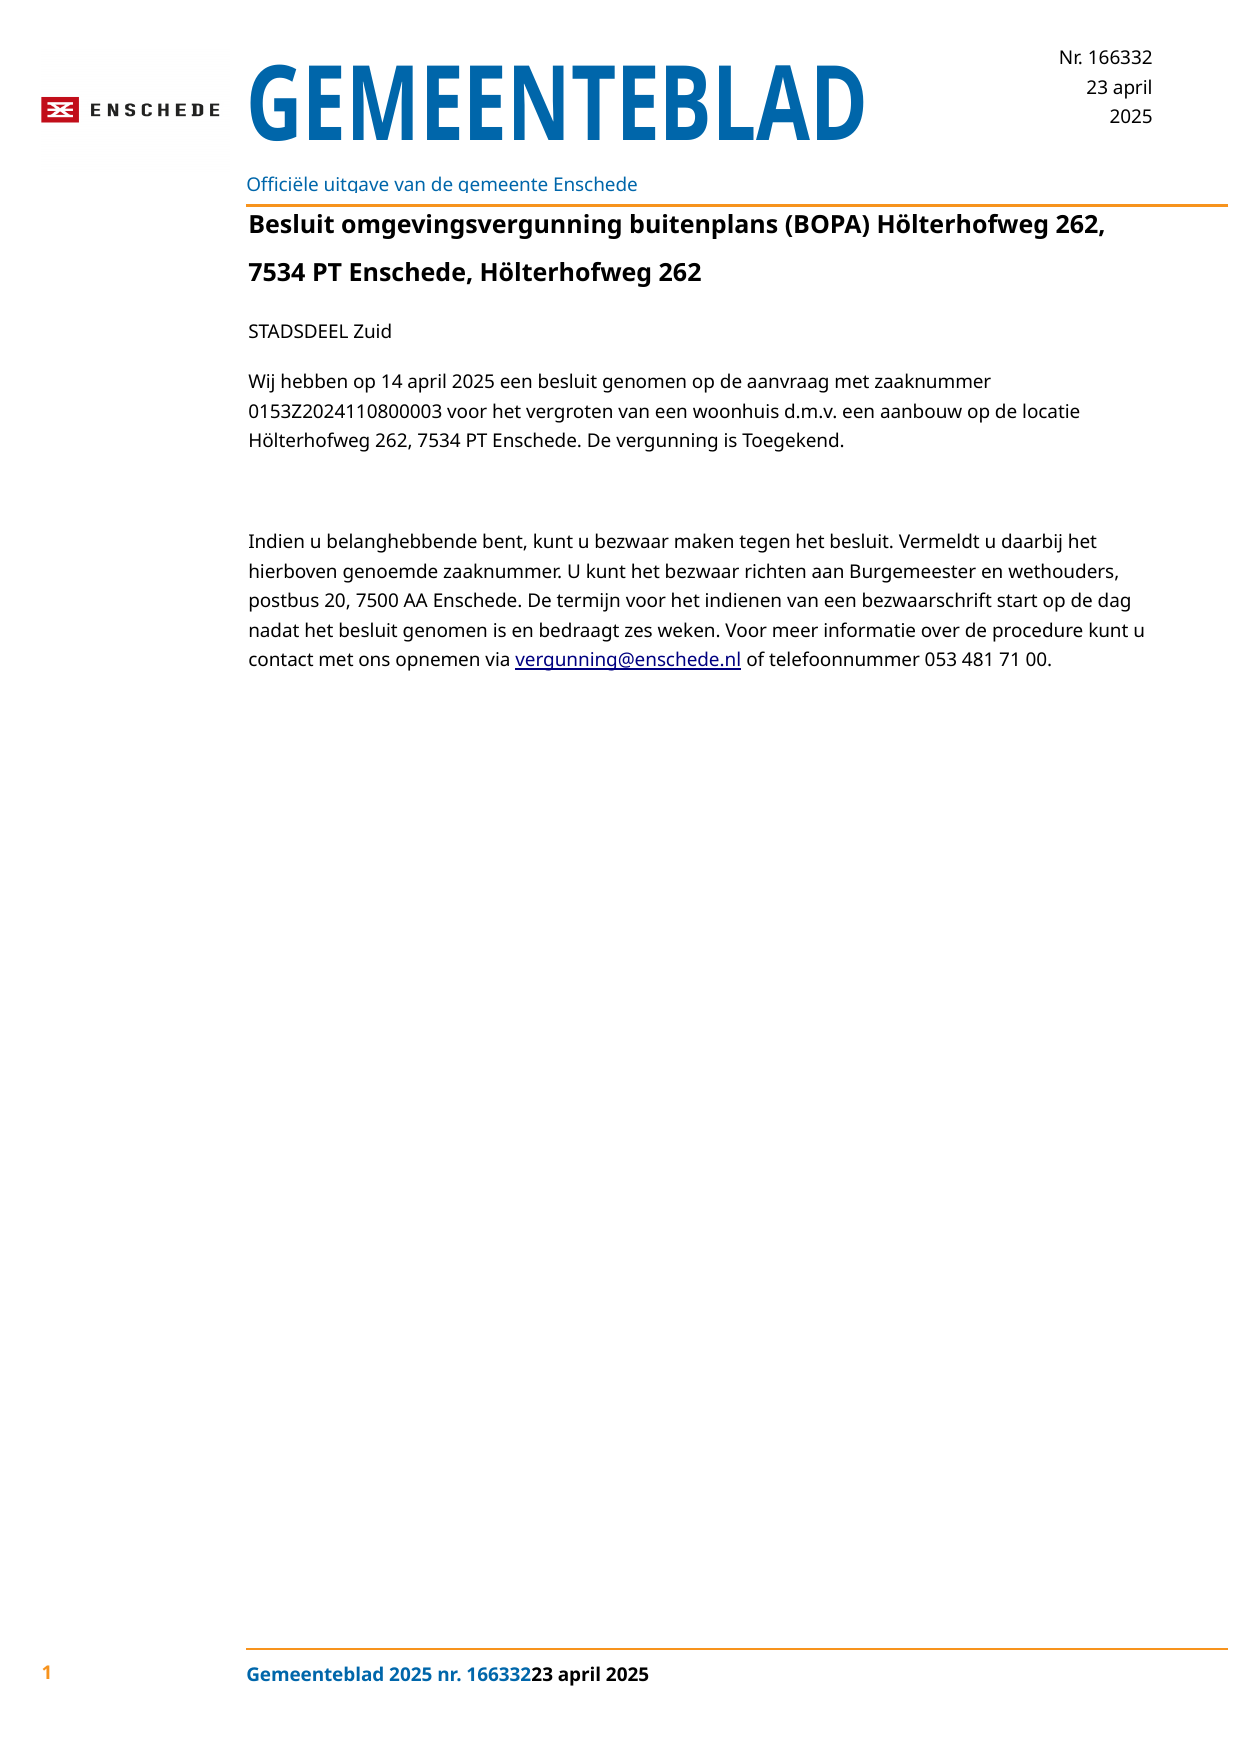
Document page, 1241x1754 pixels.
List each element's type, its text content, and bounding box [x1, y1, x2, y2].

text Wij hebben op 14 april 2025 een besluit genomen op de aanvraag met zaaknummer 0153Z2024110800003 voor het vergroten van een woonhuis d.m.v. een aanbouw op de locatie Hölterhofweg 262, 7534 PT Enschede. De vergunning is Toegekend. [248, 368, 1152, 453]
text STADSDEEL Zuid [248, 318, 1152, 344]
picture [41, 47, 231, 172]
text Indien u belanghebbende bent, kunt u bezwaar maken tegen het besluit. Vermeldt u daarbij het hierboven genoemde zaaknummer. U kunt het bezwaar richten aan Burgemeester en wethouders, postbus 20, 7500 AA Enschede. De termijn voor het indienen van een bezwaarschrift start op de dag nadat het besluit genomen is en bedraagt zes weken. Voor meer informatie over de procedure kunt u contact met ons opnemen via vergunning@enschede.nl of telefoonnummer 053 481 71 00. [248, 528, 1152, 672]
text Besluit omgevingsvergunning buitenplans (BOPA) Hölterhofweg 262, 7534 PT Enschede, Hölterhofweg 262 [248, 207, 1152, 288]
